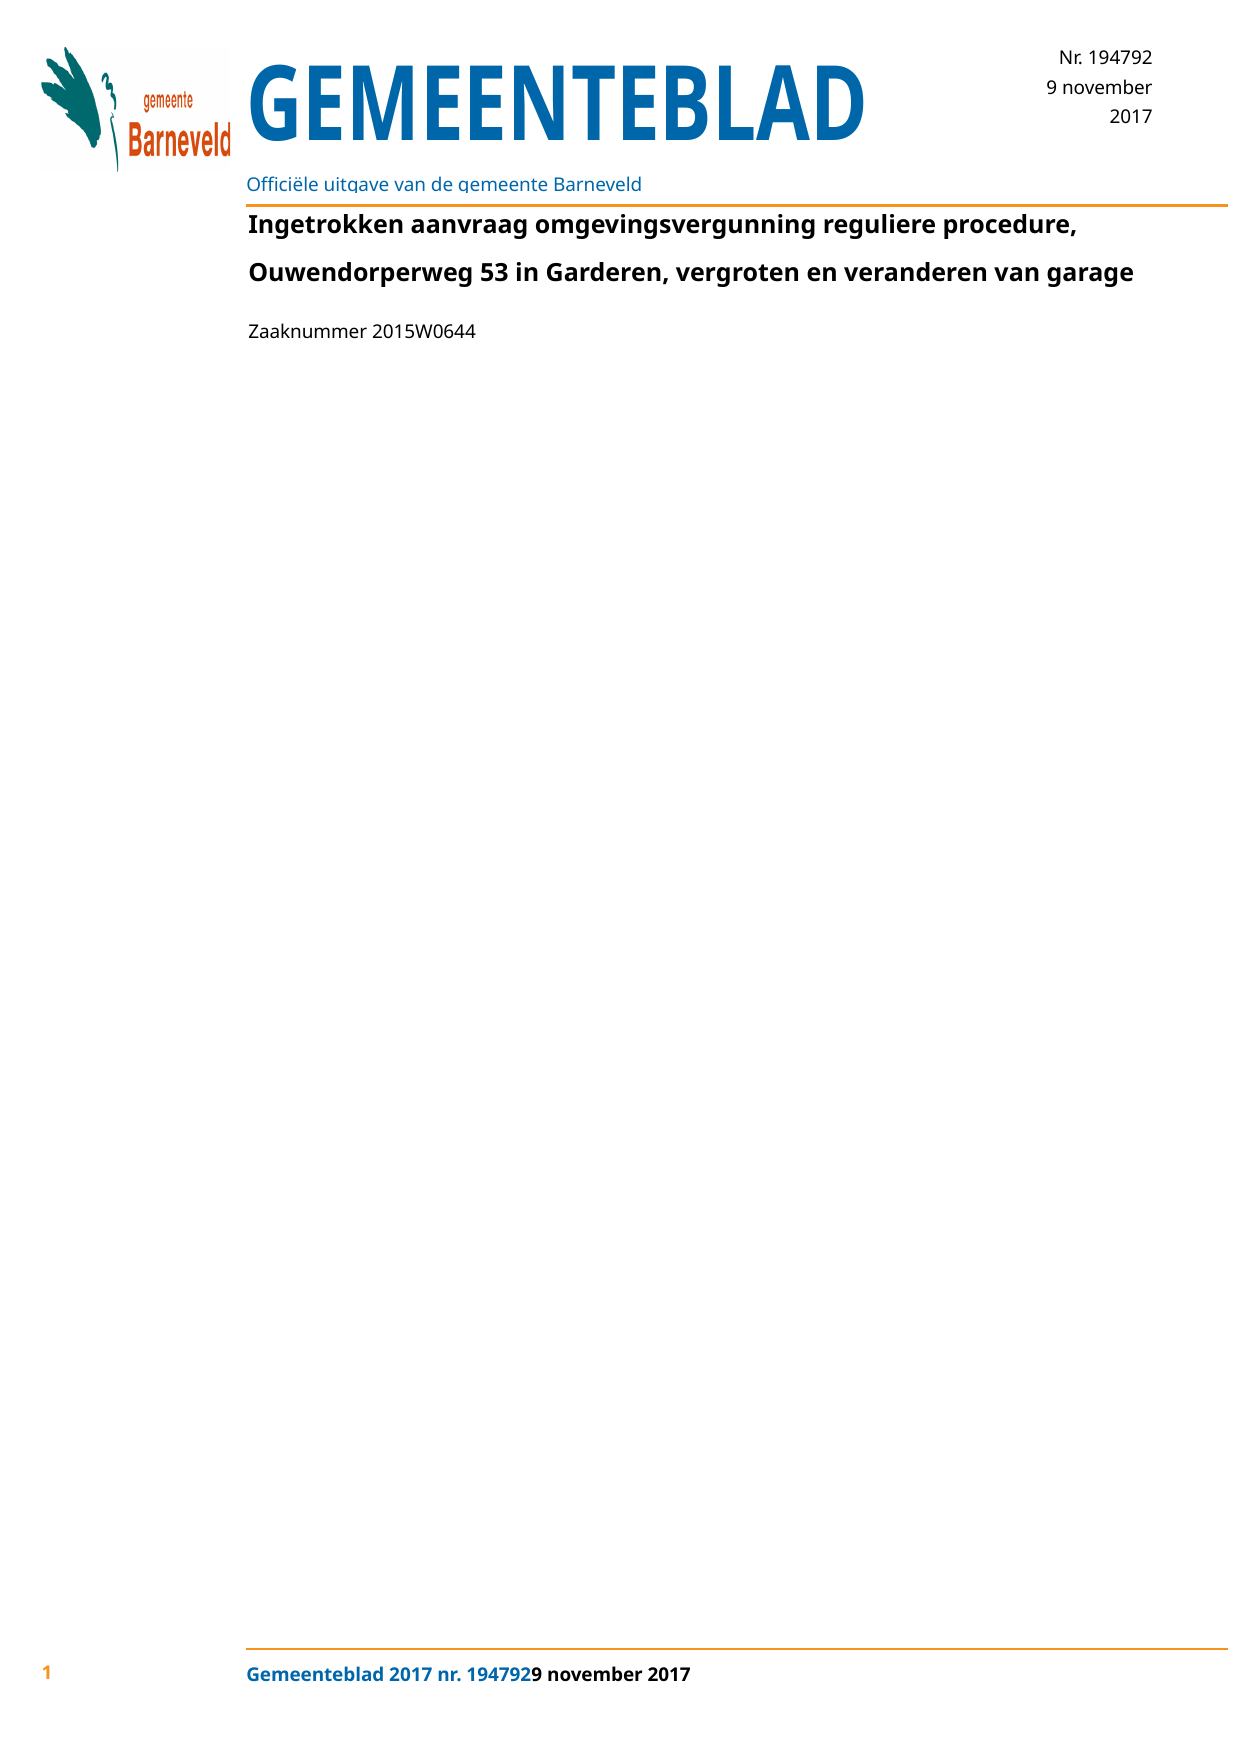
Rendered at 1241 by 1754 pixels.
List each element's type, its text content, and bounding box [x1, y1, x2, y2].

text Ingetrokken aanvraag omgevingsvergunning reguliere procedure, Ouwendorperweg 53 in Garderen, vergroten en veranderen van garage [248, 207, 1152, 288]
picture [41, 47, 231, 172]
text Zaaknummer 2015W0644 [248, 318, 1152, 344]
